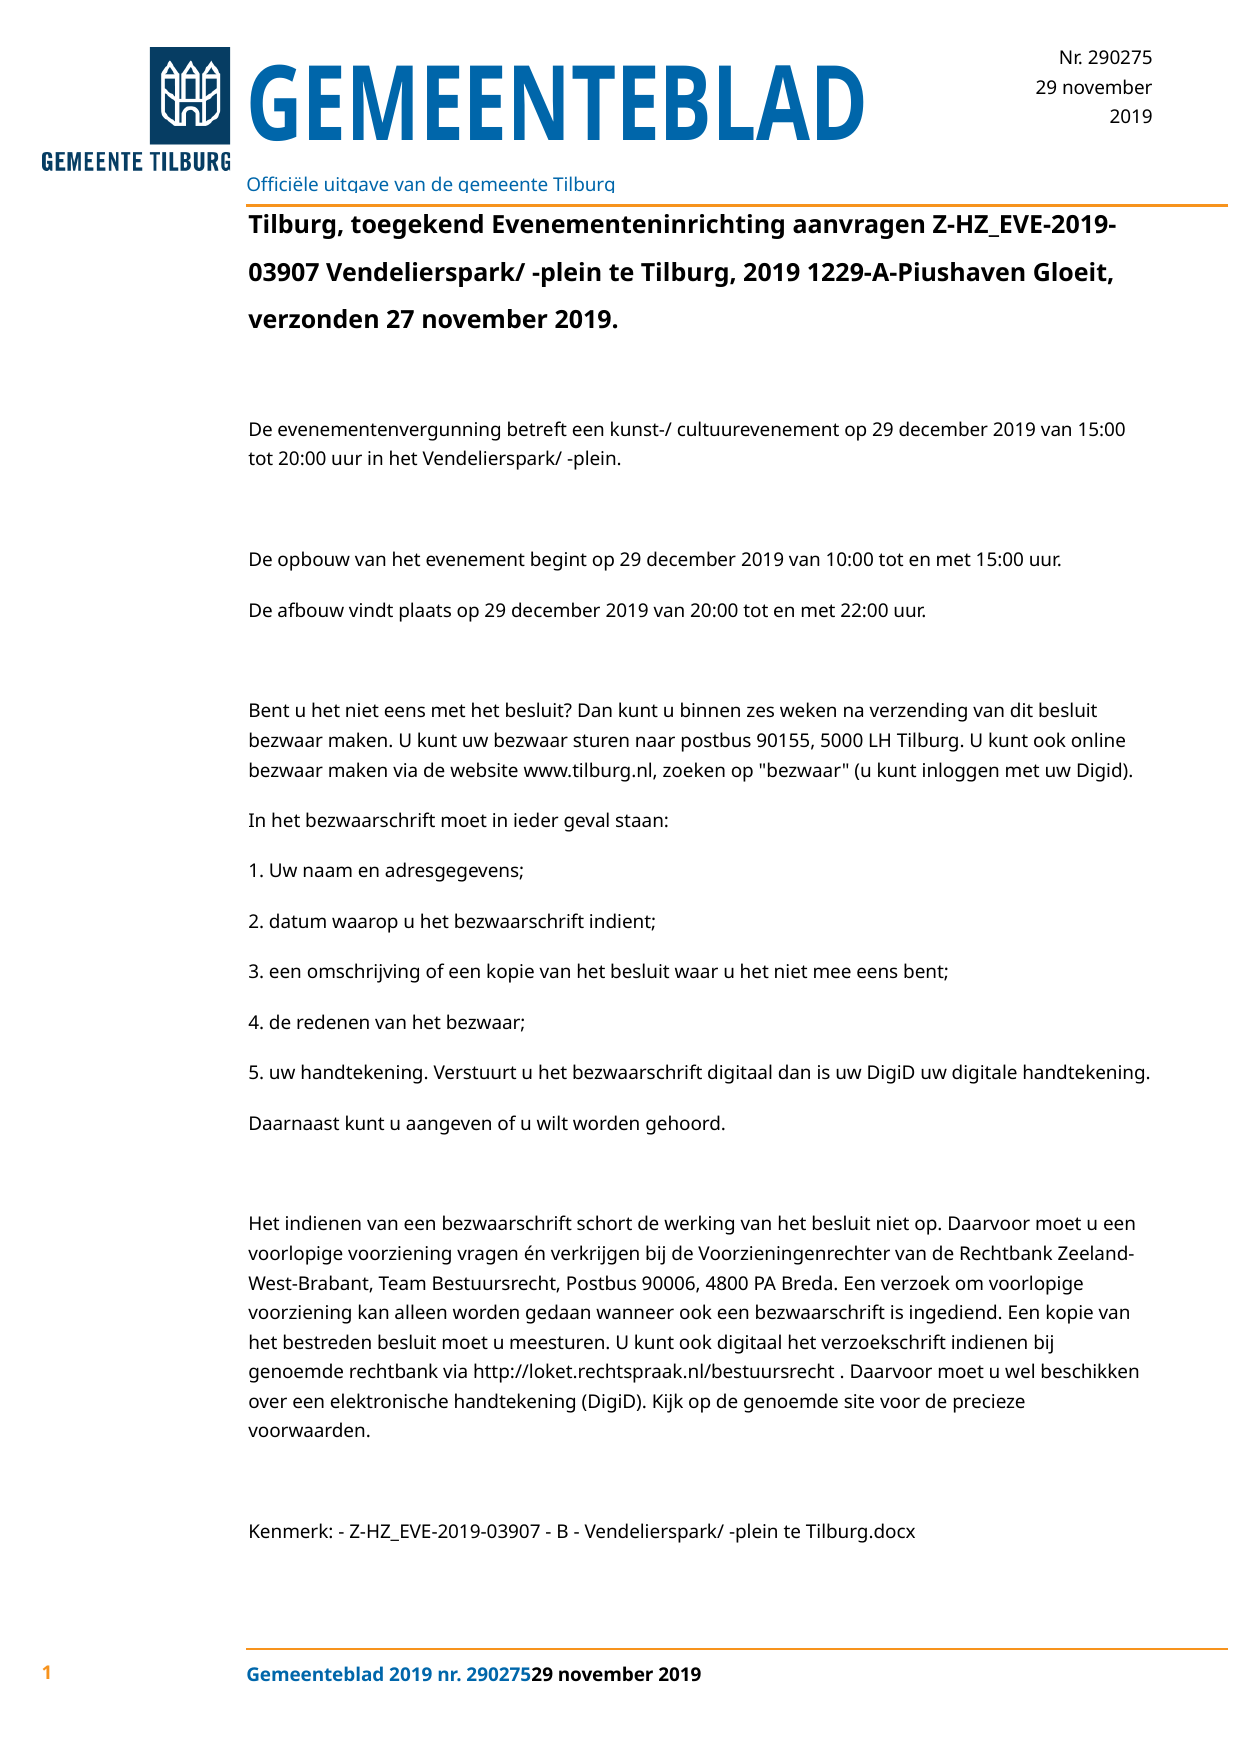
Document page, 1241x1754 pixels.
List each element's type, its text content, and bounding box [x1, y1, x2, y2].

text De opbouw van het evenement begint op 29 december 2019 van 10:00 tot en met 15:00 uur. [248, 546, 1152, 572]
text Het indienen van een bezwaarschrift schort de werking van het besluit niet op. Daarvoor moet u een voorlopige voorziening vragen én verkrijgen bij de Voorzieningenrechter van de Rechtbank Zeeland-West-Brabant, Team Bestuursrecht, Postbus 90006, 4800 PA Breda. Een verzoek om voorlopige voorziening kan alleen worden gedaan wanneer ook een bezwaarschrift is ingediend. Een kopie van het bestreden besluit moet u meesturen. U kunt ook digitaal het verzoekschrift indienen bij genoemde rechtbank via http://loket.rechtspraak.nl/bestuursrecht . Daarvoor moet u wel beschikken over een elektronische handtekening (DigiD). Kijk op de genoemde site voor de precieze voorwaarden. [248, 1211, 1152, 1443]
text 1. Uw naam en adresgegevens; [248, 858, 1152, 883]
text Daarnaast kunt u aangeven of u wilt worden gehoord. [248, 1110, 1152, 1135]
text 5. uw handtekening. Verstuurt u het bezwaarschrift digitaal dan is uw DigiD uw digitale handtekening. [248, 1059, 1152, 1085]
text In het bezwaarschrift moet in ieder geval staan: [248, 807, 1152, 833]
text 4. de redenen van het bezwaar; [248, 1009, 1152, 1034]
picture [41, 47, 231, 172]
text De afbouw vindt plaats op 29 december 2019 van 20:00 tot en met 22:00 uur. [248, 597, 1152, 622]
text 2. datum waarop u het bezwaarschrift indient; [248, 908, 1152, 934]
text Bent u het niet eens met het besluit? Dan kunt u binnen zes weken na verzending van dit besluit bezwaar maken. U kunt uw bezwaar sturen naar postbus 90155, 5000 LH Tilburg. U kunt ook online bezwaar maken via de website www.tilburg.nl, zoeken op "bezwaar" (u kunt inloggen met uw Digid). [248, 698, 1152, 782]
text Kenmerk: - Z-HZ_EVE-2019-03907 - B - Vendelierspark/ -plein te Tilburg.docx [248, 1518, 1152, 1544]
text 3. een omschrijving of een kopie van het besluit waar u het niet mee eens bent; [248, 958, 1152, 984]
text Tilburg, toegekend Evenementeninrichting aanvragen Z-HZ_EVE-2019-03907 Vendelierspark/ -plein te Tilburg, 2019 1229-A-Piushaven Gloeit, verzonden 27 november 2019. [248, 207, 1152, 336]
text De evenementenvergunning betreft een kunst-/ cultuurevenement op 29 december 2019 van 15:00 tot 20:00 uur in het Vendelierspark/ -plein. [248, 416, 1152, 471]
